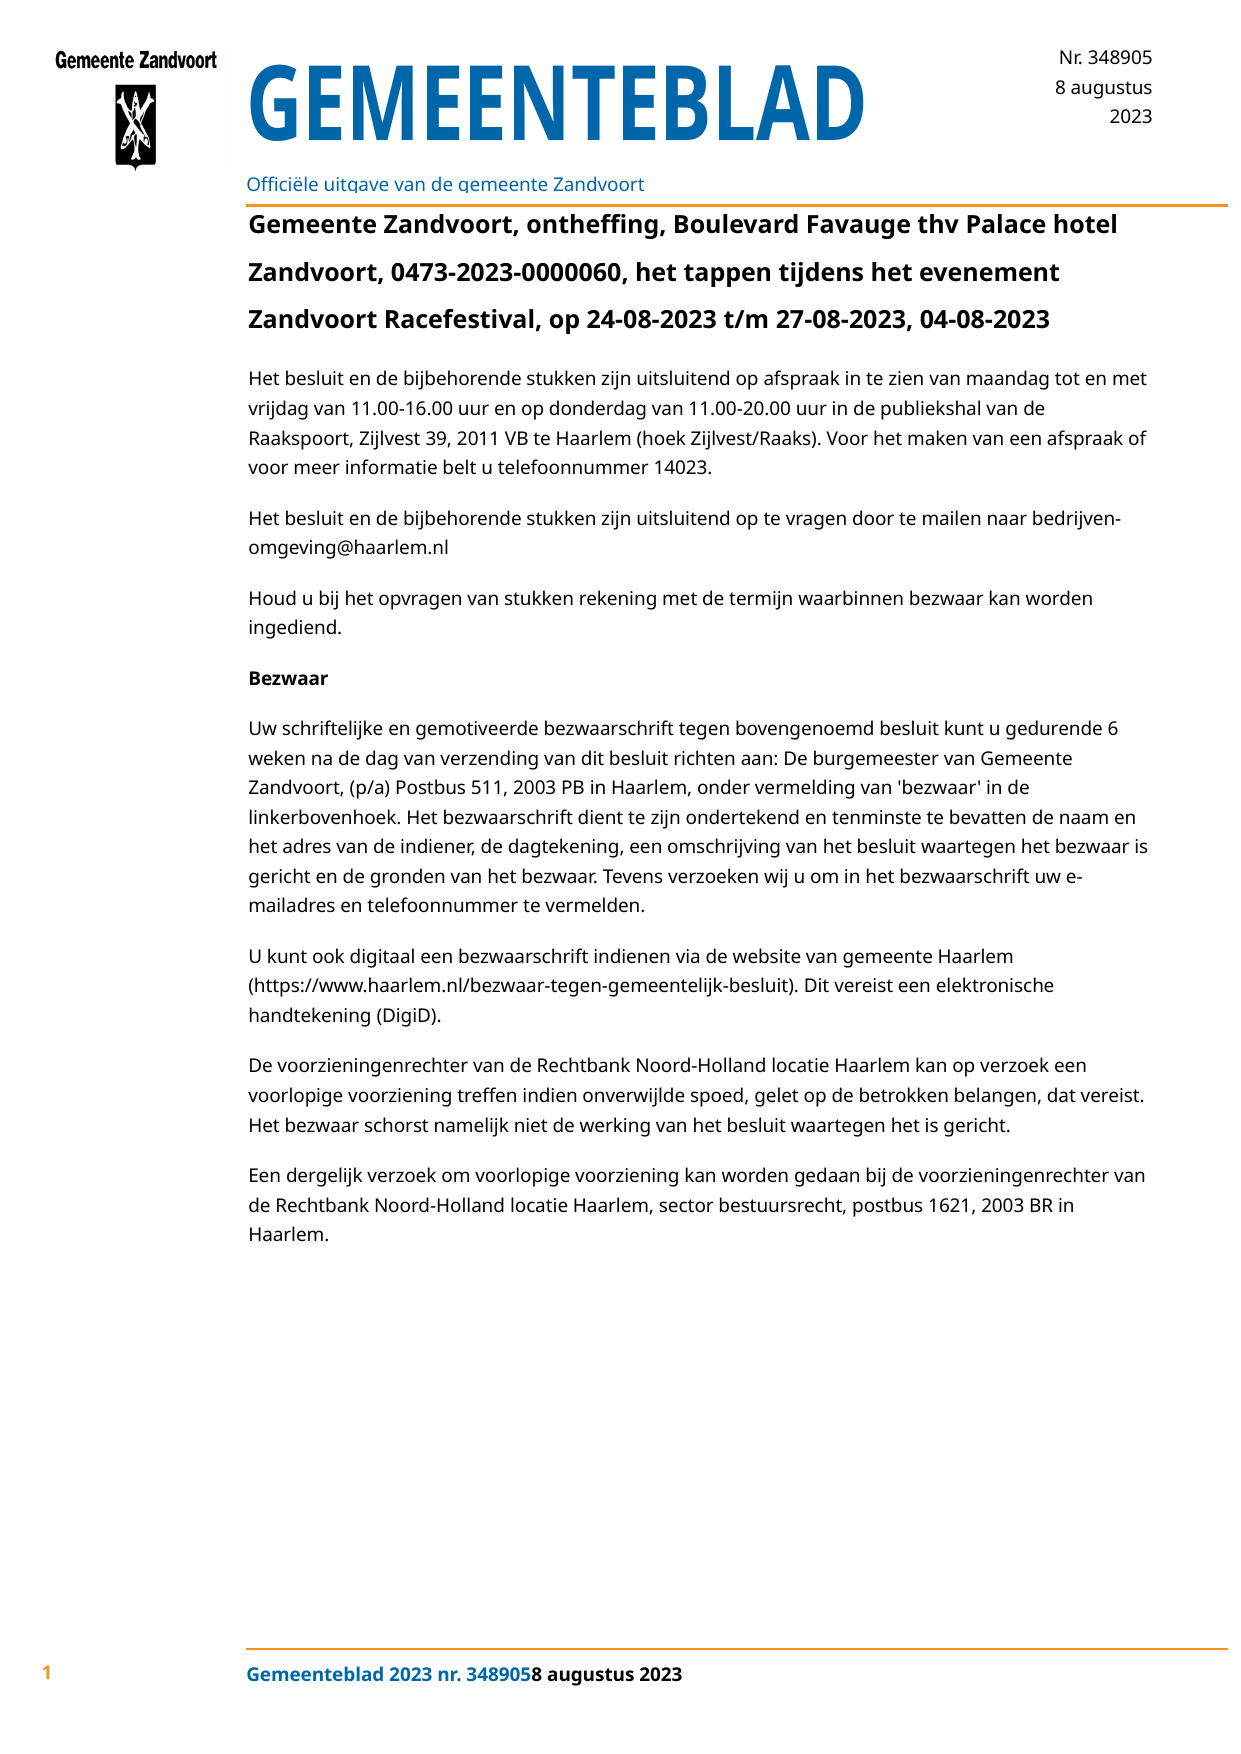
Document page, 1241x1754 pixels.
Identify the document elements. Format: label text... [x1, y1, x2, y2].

text Bezwaar [248, 665, 1152, 690]
picture [41, 47, 231, 172]
text Gemeente Zandvoort, ontheffing, Boulevard Favauge thv Palace hotel Zandvoort, 0473-2023-0000060, het tappen tijdens het evenement Zandvoort Racefestival, op 24-08-2023 t/m 27-08-2023, 04-08-2023 [248, 207, 1152, 336]
text De voorzieningenrechter van de Rechtbank Noord-Holland locatie Haarlem kan op verzoek een voorlopige voorziening treffen indien onverwijlde spoed, gelet op de betrokken belangen, dat vereist. Het bezwaar schorst namelijk niet de werking van het besluit waartegen het is gericht. [248, 1053, 1152, 1137]
text Het besluit en de bijbehorende stukken zijn uitsluitend op afspraak in te zien van maandag tot en met vrijdag van 11.00-16.00 uur en op donderdag van 11.00-20.00 uur in de publiekshal van de Raakspoort, Zijlvest 39, 2011 VB te Haarlem (hoek Zijlvest/Raaks). Voor het maken van een afspraak of voor meer informatie belt u telefoonnummer 14023. [248, 366, 1152, 480]
text Een dergelijk verzoek om voorlopige voorziening kan worden gedaan bij de voorzieningenrechter van de Rechtbank Noord-Holland locatie Haarlem, sector bestuursrecht, postbus 1621, 2003 BR in Haarlem. [248, 1162, 1152, 1247]
text Houd u bij het opvragen van stukken rekening met de termijn waarbinnen bezwaar kan worden ingediend. [248, 585, 1152, 640]
text Het besluit en de bijbehorende stukken zijn uitsluitend op te vragen door te mailen naar bedrijven-omgeving@haarlem.nl [248, 505, 1152, 560]
text Uw schriftelijke en gemotiveerde bezwaarschrift tegen bovengenoemd besluit kunt u gedurende 6 weken na de dag van verzending van dit besluit richten aan: De burgemeester van Gemeente Zandvoort, (p/a) Postbus 511, 2003 PB in Haarlem, onder vermelding van 'bezwaar' in de linkerbovenhoek. Het bezwaarschrift dient te zijn ondertekend en tenminste te bevatten de naam en het adres van de indiener, de dagtekening, een omschrijving van het besluit waartegen het bezwaar is gericht en de gronden van het bezwaar. Tevens verzoeken wij u om in het bezwaarschrift uw e-mailadres en telefoonnummer te vermelden. [248, 715, 1152, 918]
text U kunt ook digitaal een bezwaarschrift indienen via de website van gemeente Haarlem (https://www.haarlem.nl/bezwaar-tegen-gemeentelijk-besluit). Dit vereist een elektronische handtekening (DigiD). [248, 943, 1152, 1028]
